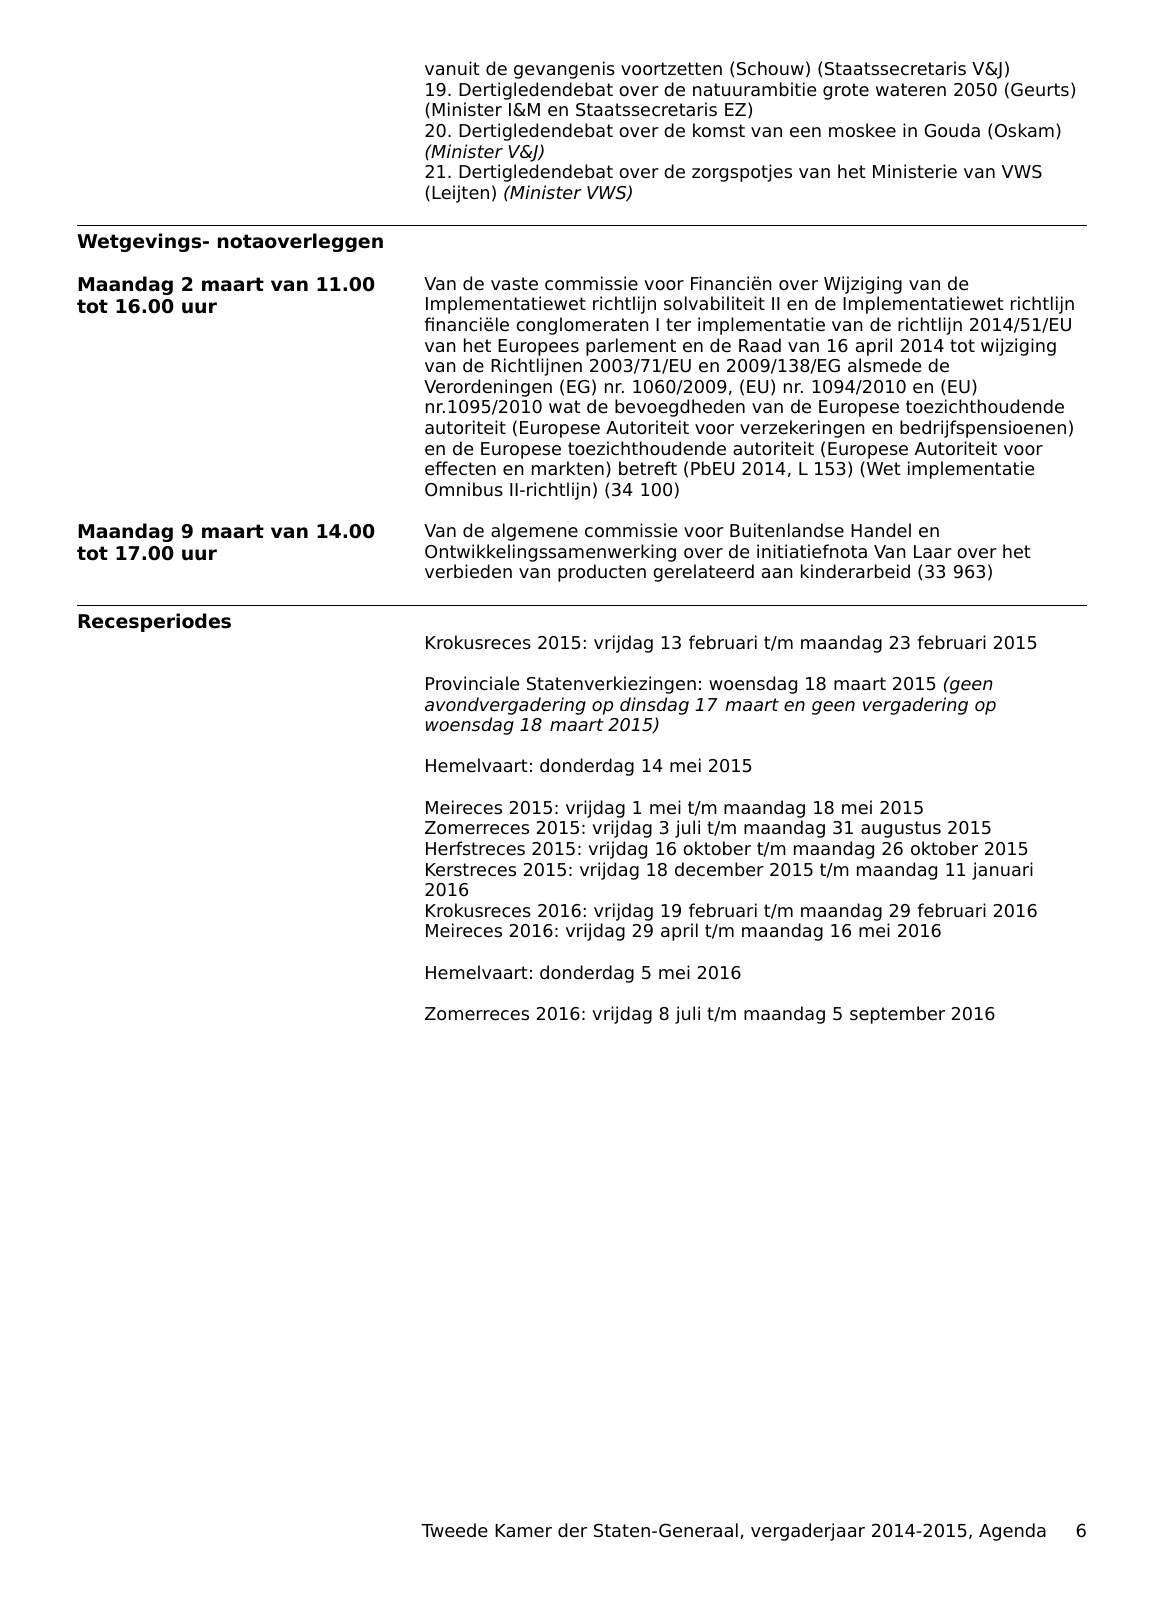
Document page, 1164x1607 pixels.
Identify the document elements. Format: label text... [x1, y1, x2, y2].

table_cell [418, 653, 1087, 674]
table_cell Van de vaste commissie voor Financiën over Wijziging van de Implementatiewet richtlijn solvabiliteit II en de Implementatiewet richtlijn financiële conglomeraten I ter implementatie van de richtlijn 2014/51/EU van het Europees parlement en de Raad van 16 april 2014 tot wijziging van de Richtlijnen 2003/71/EU en 2009/138/EG alsmede de Verordeningen (EG) nr. 1060/2009, (EU) nr. 1094/2010 en (EU) nr.1095/2010 wat de bevoegdheden van de Europese toezichthoudende autoriteit (Europese Autoriteit voor verzekeringen en bedrijfspensioenen) en de Europese toezichthoudende autoriteit (Europese Autoriteit voor effecten en markten) betreft (PbEU 2014, L 153) (Wet implementatie Omnibus II-richtlijn) (34 100) [418, 274, 1087, 501]
table_cell [77, 501, 401, 521]
table_cell [77, 901, 401, 921]
table_cell [77, 798, 401, 818]
table_cell [401, 777, 418, 798]
table_cell Van de algemene commissie voor Buitenlandse Handel en Ontwikkelingssamenwerking over de initiatiefnota Van Laar over het verbieden van producten gerelateerd aan kinderarbeid (33 963) [418, 521, 1087, 583]
table_header [418, 606, 1087, 633]
table_cell [401, 253, 418, 274]
table_cell [77, 860, 401, 901]
table_cell [401, 653, 418, 674]
table_cell [401, 901, 418, 921]
table_cell [401, 274, 418, 501]
table_header [401, 606, 418, 633]
table_cell [77, 59, 401, 80]
table_cell Hemelvaart: donderdag 5 mei 2016 [418, 963, 1087, 983]
table_cell [401, 1004, 418, 1024]
table_cell Maandag 9 maart van 14.00 tot 17.00 uur [77, 521, 401, 583]
table_cell Provinciale Statenverkiezingen: woensdag 18 maart 2015 (geen avondvergadering op dinsdag 17 maart en geen vergadering op woensdag 18 maart 2015) [418, 674, 1087, 736]
table_cell [77, 633, 401, 653]
table_header [401, 226, 418, 253]
table_cell [418, 501, 1087, 521]
table_cell [418, 253, 1087, 274]
table_cell [418, 736, 1087, 756]
table_cell 21. Dertigledendebat over de zorgspotjes van het Ministerie van VWS (Leijten) (Minister VWS) [418, 162, 1087, 203]
table_cell [401, 756, 418, 777]
table_cell [77, 942, 401, 963]
table_cell [401, 521, 418, 583]
table_header Wetgevings- notaoverleggen [77, 226, 401, 253]
table_cell [77, 818, 401, 839]
table_cell [77, 777, 401, 798]
table_cell [77, 1004, 401, 1024]
table_cell Zomerreces 2016: vrijdag 8 juli t/m maandag 5 september 2016 [418, 1004, 1087, 1024]
table_cell [401, 633, 418, 653]
table_cell [77, 80, 401, 121]
table_header [418, 226, 1087, 253]
table_cell [77, 756, 401, 777]
table_cell [418, 777, 1087, 798]
table_cell [401, 501, 418, 521]
table_cell [77, 983, 401, 1004]
table_cell [77, 653, 401, 674]
table_cell Herfstreces 2015: vrijdag 16 oktober t/m maandag 26 oktober 2015 [418, 839, 1087, 859]
table_cell [401, 983, 418, 1004]
table_cell Meireces 2015: vrijdag 1 mei t/m maandag 18 mei 2015 [418, 798, 1087, 818]
table_cell [401, 121, 418, 162]
table_header Recesperiodes [77, 606, 401, 633]
table_cell 19. Dertigledendebat over de natuurambitie grote wateren 2050 (Geurts) (Minister I&M en Staatssecretaris EZ) [418, 80, 1087, 121]
table_cell [77, 921, 401, 942]
table_cell [401, 839, 418, 859]
table_cell [401, 942, 418, 963]
table_cell [401, 860, 418, 901]
table_cell vanuit de gevangenis voortzetten (Schouw) (Staatssecretaris V&J) [418, 59, 1087, 80]
table_cell Krokusreces 2016: vrijdag 19 februari t/m maandag 29 februari 2016 [418, 901, 1087, 921]
table_cell [401, 80, 418, 121]
table_cell 20. Dertigledendebat over de komst van een moskee in Gouda (Oskam) (Minister V&J) [418, 121, 1087, 162]
table_cell [77, 963, 401, 983]
table_cell [77, 121, 401, 162]
table_cell Meireces 2016: vrijdag 29 april t/m maandag 16 mei 2016 [418, 921, 1087, 942]
table_cell [77, 162, 401, 203]
table_cell [401, 921, 418, 942]
table_cell [77, 674, 401, 736]
table_cell [401, 798, 418, 818]
table_cell [77, 736, 401, 756]
table_cell [401, 818, 418, 839]
table_cell Maandag 2 maart van 11.00 tot 16.00 uur [77, 274, 401, 501]
table_cell Zomerreces 2015: vrijdag 3 juli t/m maandag 31 augustus 2015 [418, 818, 1087, 839]
table_cell [401, 963, 418, 983]
table_cell [401, 674, 418, 736]
table_cell [77, 253, 401, 274]
table_cell [418, 983, 1087, 1004]
table_cell [401, 59, 418, 80]
table_cell [77, 839, 401, 859]
table_cell Krokusreces 2015: vrijdag 13 februari t/m maandag 23 februari 2015 [418, 633, 1087, 653]
table_cell [401, 162, 418, 203]
table_cell Kerstreces 2015: vrijdag 18 december 2015 t/m maandag 11 januari 2016 [418, 860, 1087, 901]
table_cell [401, 736, 418, 756]
table_cell [418, 942, 1087, 963]
table_cell Hemelvaart: donderdag 14 mei 2015 [418, 756, 1087, 777]
